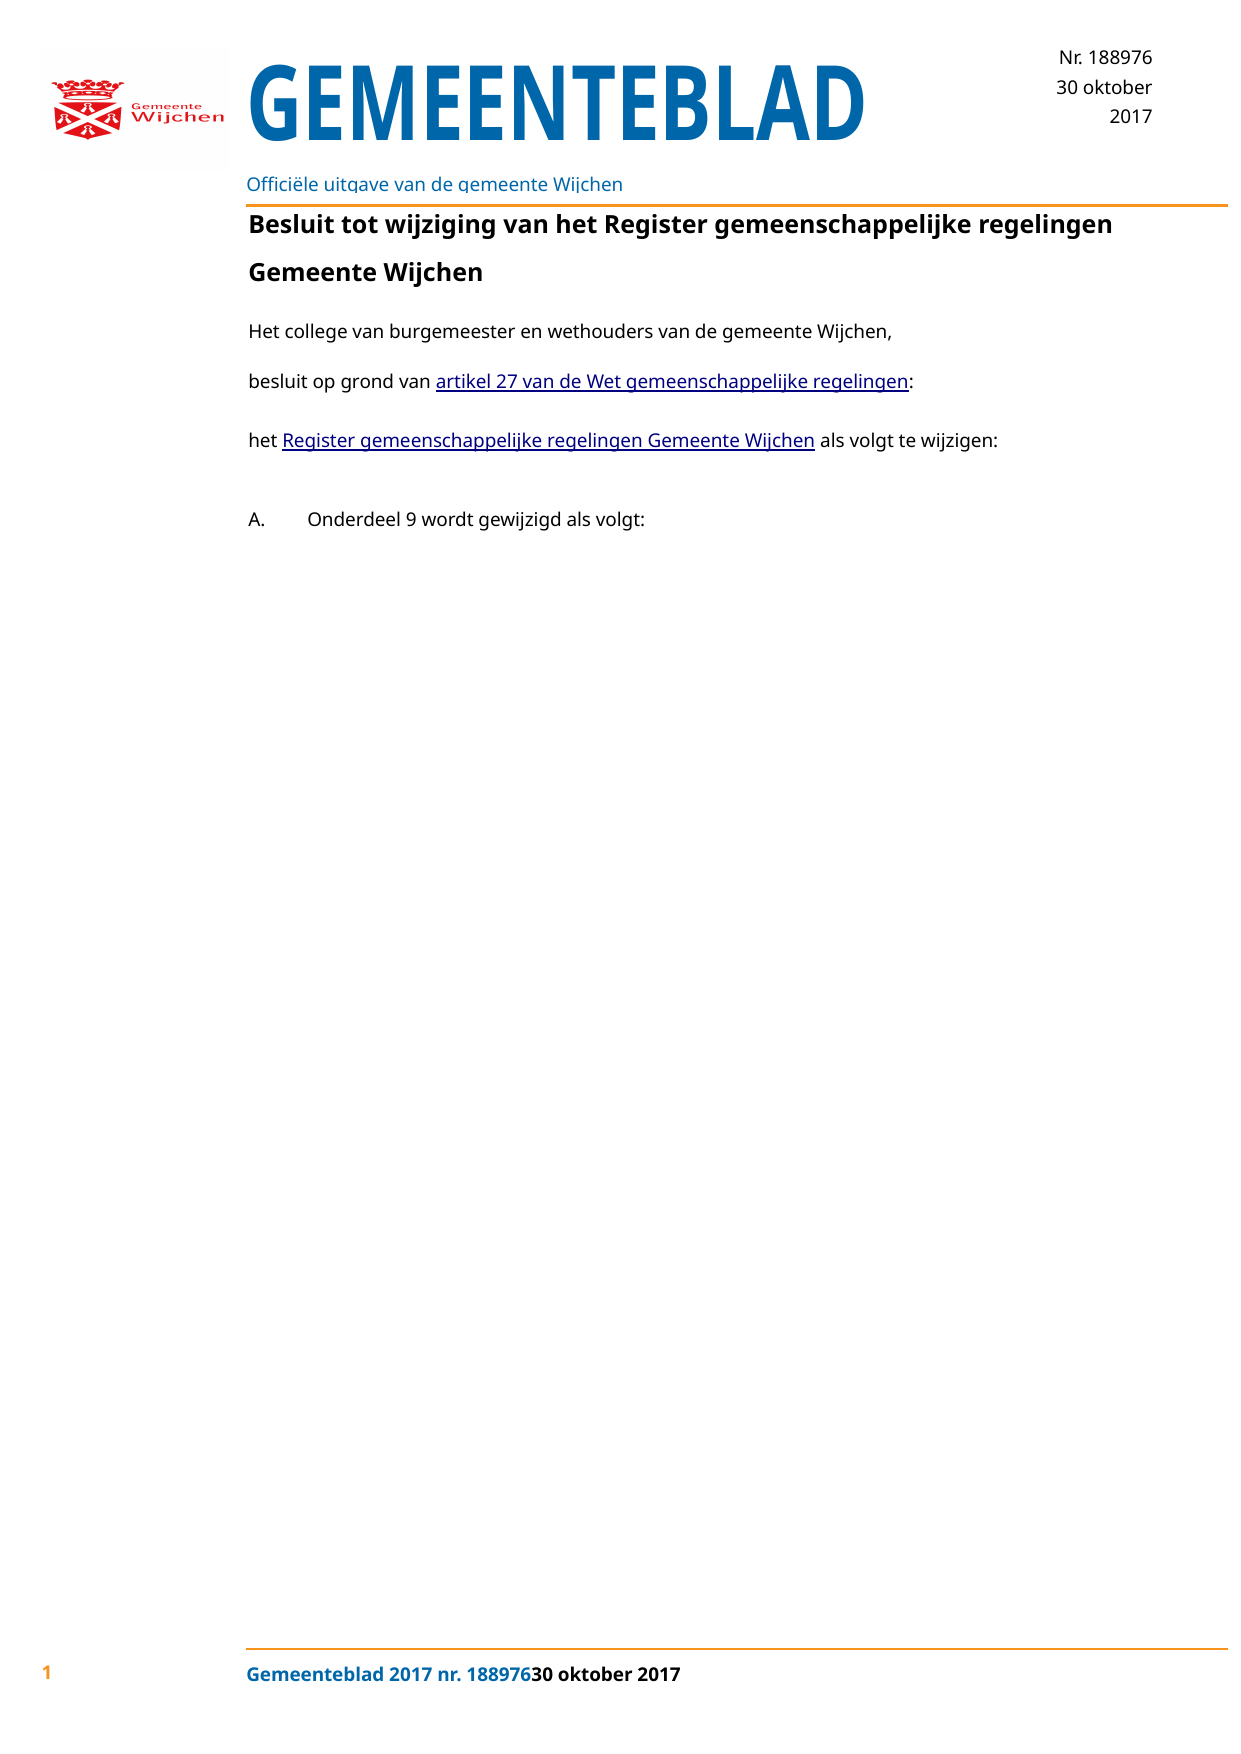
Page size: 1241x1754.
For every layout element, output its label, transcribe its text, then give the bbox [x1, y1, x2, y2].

text Het college van burgemeester en wethouders van de gemeente Wijchen, [248, 318, 1152, 344]
text Besluit tot wijziging van het Register gemeenschappelijke regelingen Gemeente Wijchen [248, 207, 1152, 288]
text het Register gemeenschappelijke regelingen Gemeente Wijchen als volgt te wijzigen: [248, 427, 1152, 453]
text besluit op grond van artikel 27 van de Wet gemeenschappelijke regelingen: [248, 368, 1152, 394]
picture [41, 47, 231, 172]
list Onderdeel 9 wordt gewijzigd als volgt: [248, 506, 1152, 532]
